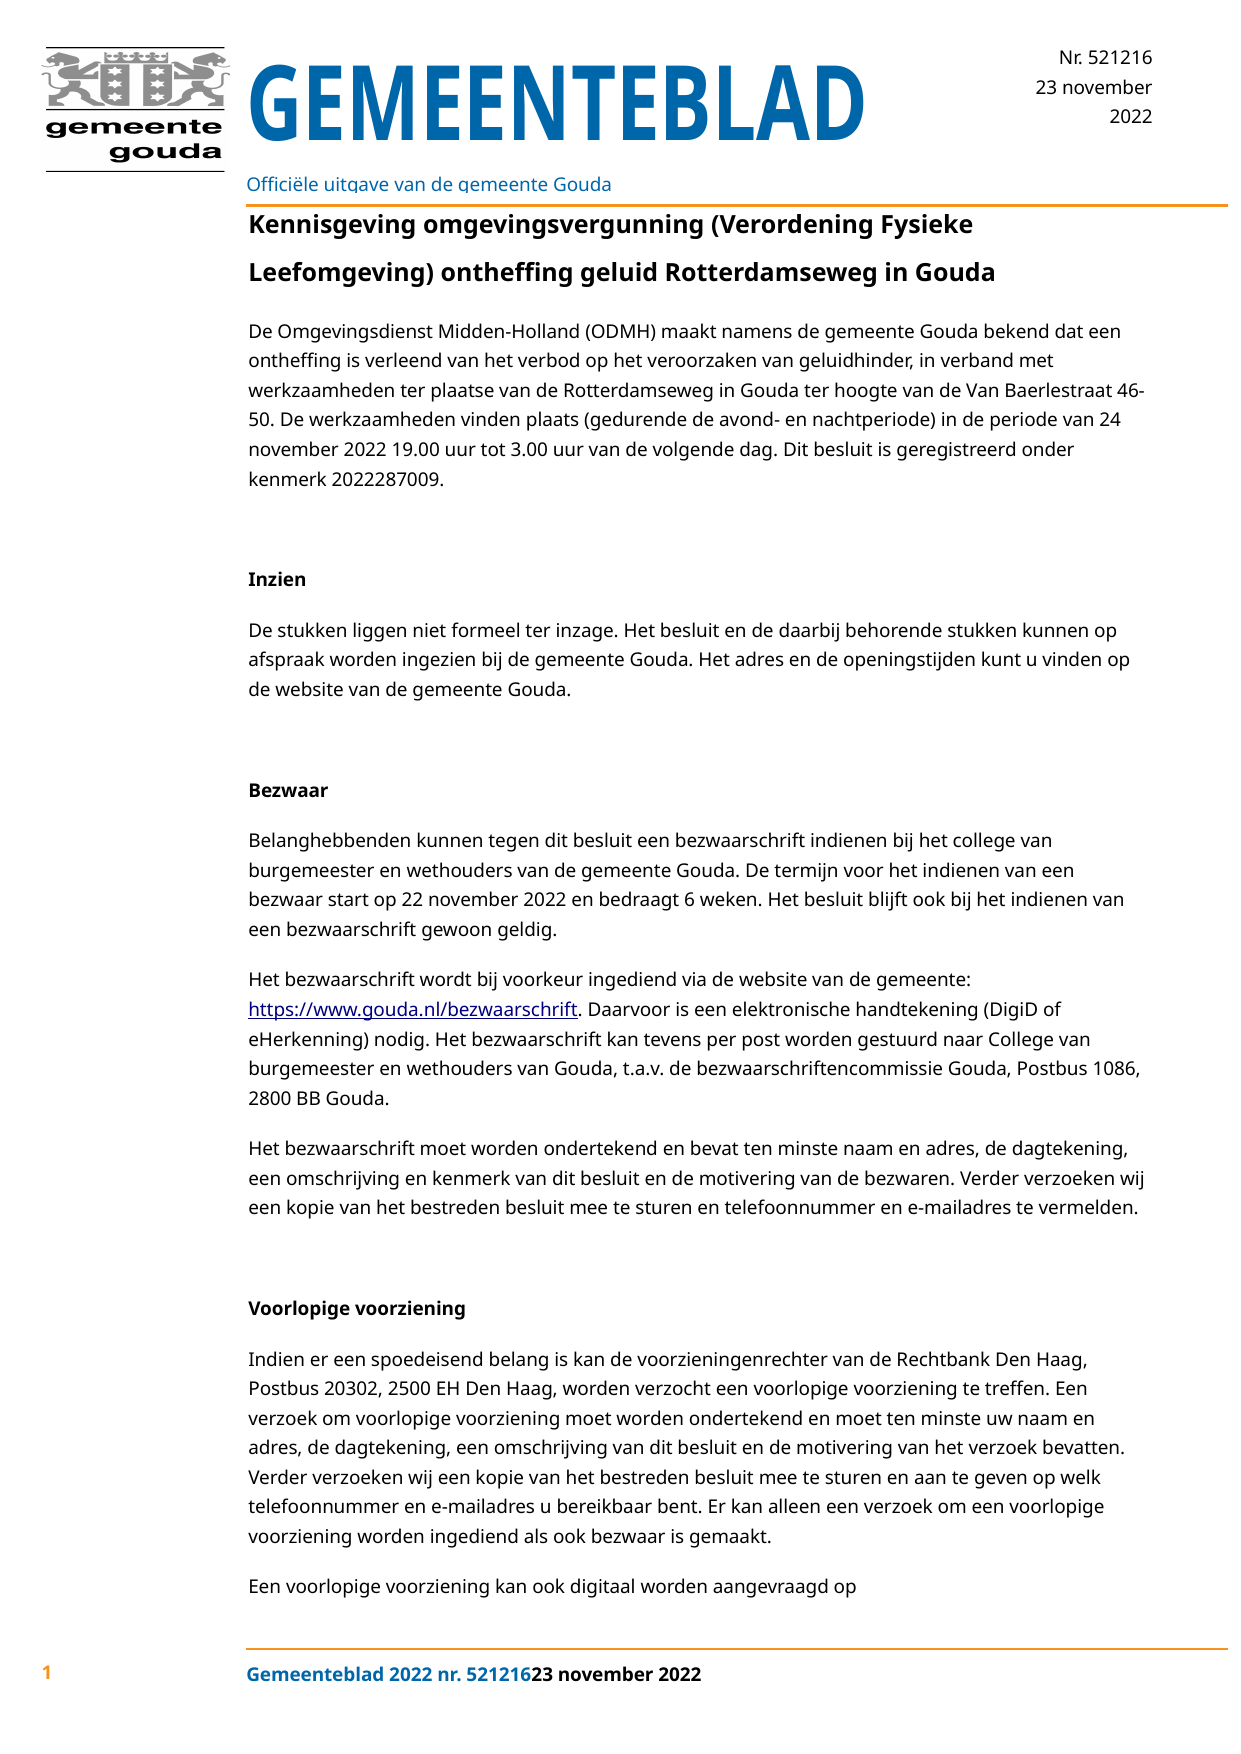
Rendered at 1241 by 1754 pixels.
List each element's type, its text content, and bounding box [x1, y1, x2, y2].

text De Omgevingsdienst Midden-Holland (ODMH) maakt namens de gemeente Gouda bekend dat een ontheffing is verleend van het verbod op het veroorzaken van geluidhinder, in verband met werkzaamheden ter plaatse van de Rotterdamseweg in Gouda ter hoogte van de Van Baerlestraat 46-50. De werkzaamheden vinden plaats (gedurende de avond- en nachtperiode) in de periode van 24 november 2022 19.00 uur tot 3.00 uur van de volgende dag. Dit besluit is geregistreerd onder kenmerk 2022287009. [248, 318, 1152, 492]
text Voorlopige voorziening [248, 1295, 1152, 1321]
text Het bezwaarschrift wordt bij voorkeur ingediend via de website van de gemeente: https://www.gouda.nl/bezwaarschrift. Daarvoor is een elektronische handtekening (DigiD of eHerkenning) nodig. Het bezwaarschrift kan tevens per post worden gestuurd naar College van burgemeester en wethouders van Gouda, t.a.v. de bezwaarschriftencommissie Gouda, Postbus 1086, 2800 BB Gouda. [248, 967, 1152, 1111]
text Kennisgeving omgevingsvergunning (Verordening Fysieke Leefomgeving) ontheffing geluid Rotterdamseweg in Gouda [248, 207, 1152, 288]
picture [41, 47, 231, 172]
text Bezwaar [248, 777, 1152, 803]
text Belanghebbenden kunnen tegen dit besluit een bezwaarschrift indienen bij het college van burgemeester en wethouders van de gemeente Gouda. De termijn voor het indienen van een bezwaar start op 22 november 2022 en bedraagt 6 weken. Het besluit blijft ook bij het indienen van een bezwaarschrift gewoon geldig. [248, 827, 1152, 942]
text Het bezwaarschrift moet worden ondertekend en bevat ten minste naam en adres, de dagtekening, een omschrijving en kenmerk van dit besluit en de motivering van de bezwaren. Verder verzoeken wij een kopie van het bestreden besluit mee te sturen en telefoonnummer en e-mailadres te vermelden. [248, 1135, 1152, 1220]
text Indien er een spoedeisend belang is kan de voorzieningenrechter van de Rechtbank Den Haag, Postbus 20302, 2500 EH Den Haag, worden verzocht een voorlopige voorziening te treffen. Een verzoek om voorlopige voorziening moet worden ondertekend en moet ten minste uw naam en adres, de dagtekening, een omschrijving van dit besluit en de motivering van het verzoek bevatten. Verder verzoeken wij een kopie van het bestreden besluit mee te sturen en aan te geven op welk telefoonnummer en e-mailadres u bereikbaar bent. Er kan alleen een verzoek om een voorlopige voorziening worden ingediend als ook bezwaar is gemaakt. [248, 1346, 1152, 1549]
text Een voorlopige voorziening kan ook digitaal worden aangevraagd op [248, 1574, 1152, 1599]
text Inzien [248, 567, 1152, 592]
text De stukken liggen niet formeel ter inzage. Het besluit en de daarbij behorende stukken kunnen op afspraak worden ingezien bij de gemeente Gouda. Het adres en de openingstijden kunt u vinden op de website van de gemeente Gouda. [248, 617, 1152, 702]
